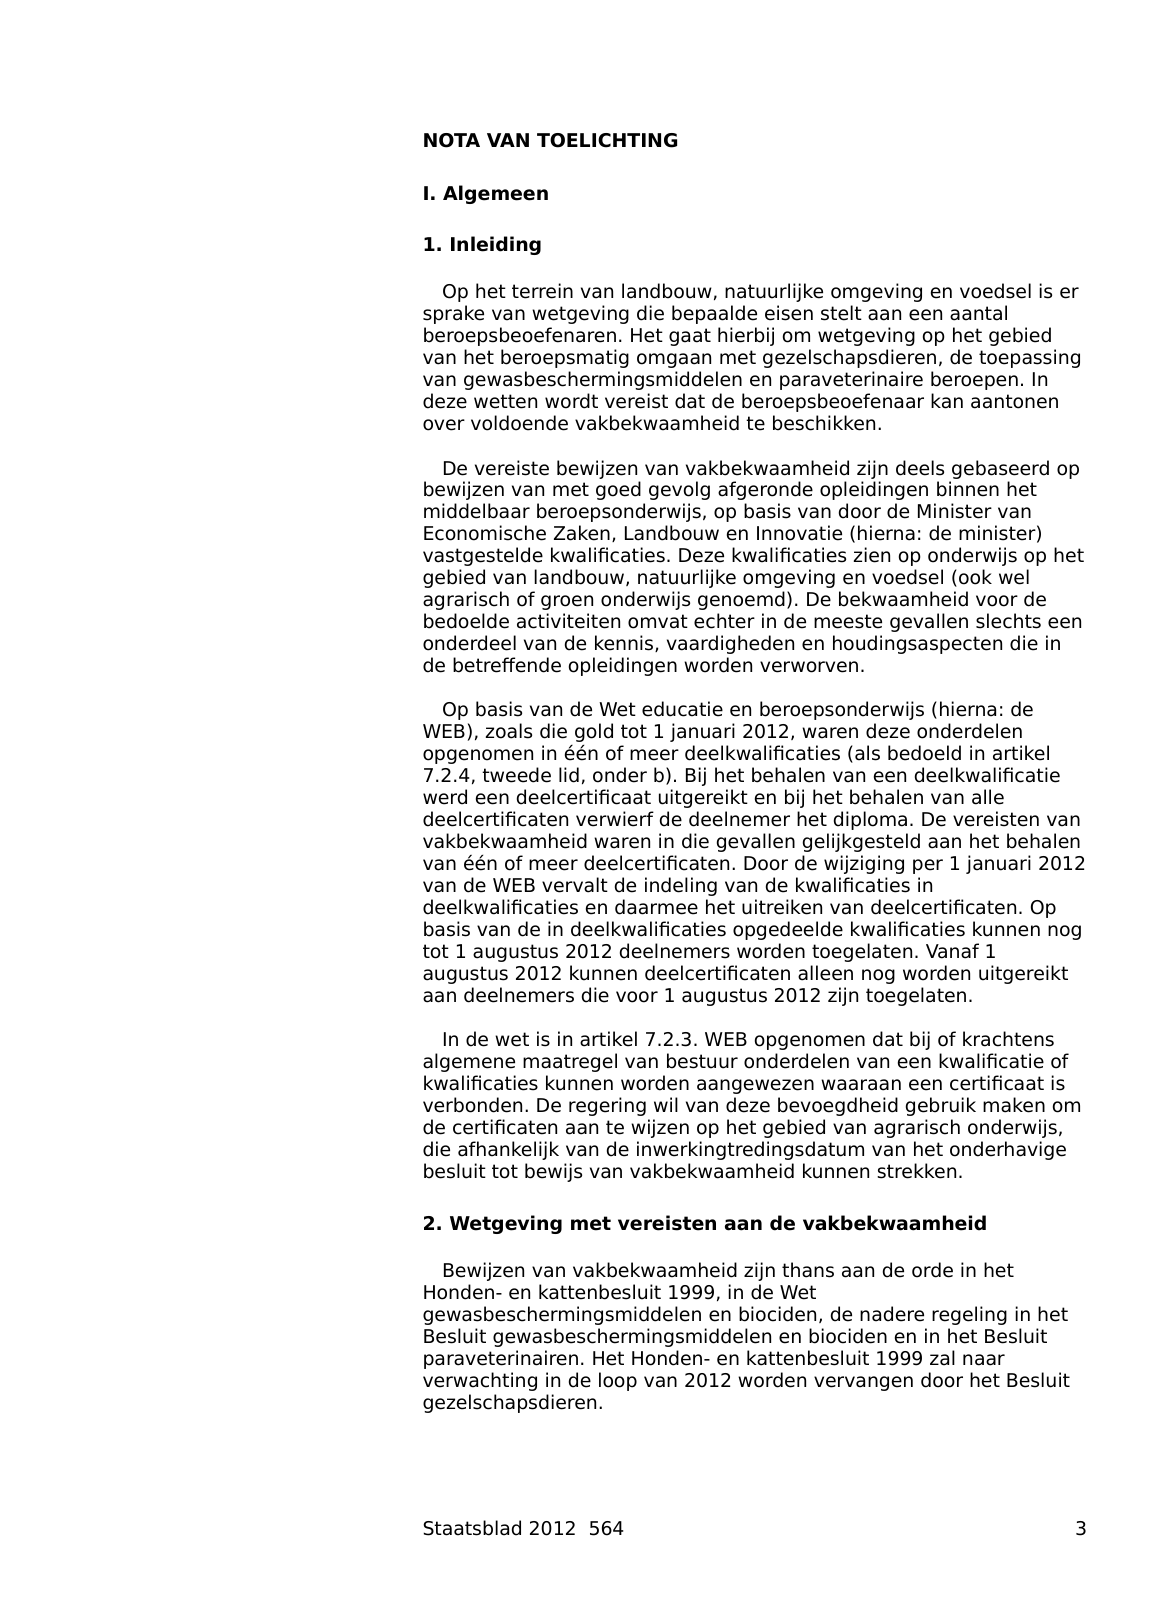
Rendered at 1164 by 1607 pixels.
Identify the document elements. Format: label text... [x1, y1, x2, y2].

subtitle I. Algemeen [422, 182, 1087, 204]
subtitle 1. Inleiding [422, 234, 1087, 256]
subtitle NOTA VAN TOELICHTING [422, 130, 1087, 152]
text De vereiste bewijzen van vakbekwaamheid zijn deels gebaseerd op bewijzen van met goed gevolg afgeronde opleidingen binnen het middelbaar beroepsonderwijs, op basis van door de Minister van Economische Zaken, Landbouw en Innovatie (hierna: de minister) vastgestelde kwalificaties. Deze kwalificaties zien op onderwijs op het gebied van landbouw, natuurlijke omgeving en voedsel (ook wel agrarisch of groen onderwijs genoemd). De bekwaamheid voor de bedoelde activiteiten omvat echter in de meeste gevallen slechts een onderdeel van de kennis, vaardigheden en houdingsaspecten die in de betreffende opleidingen worden verworven. [422, 457, 1087, 677]
text In de wet is in artikel 7.2.3. WEB opgenomen dat bij of krachtens algemene maatregel van bestuur onderdelen van een kwalificatie of kwalificaties kunnen worden aangewezen waaraan een certificaat is verbonden. De regering wil van deze bevoegdheid gebruik maken om de certificaten aan te wijzen op het gebied van agrarisch onderwijs, die afhankelijk van de inwerkingtredingsdatum van het onderhavige besluit tot bewijs van vakbekwaamheid kunnen strekken. [422, 1029, 1087, 1183]
text Op het terrein van landbouw, natuurlijke omgeving en voedsel is er sprake van wetgeving die bepaalde eisen stelt aan een aantal beroepsbeoefenaren. Het gaat hierbij om wetgeving op het gebied van het beroepsmatig omgaan met gezelschapsdieren, de toepassing van gewasbeschermingsmiddelen en paraveterinaire beroepen. In deze wetten wordt vereist dat de beroepsbeoefenaar kan aantonen over voldoende vakbekwaamheid te beschikken. [422, 281, 1087, 435]
subtitle 2. Wetgeving met vereisten aan de vakbekwaamheid [422, 1213, 1087, 1235]
text Op basis van de Wet educatie en beroepsonderwijs (hierna: de WEB), zoals die gold tot 1 januari 2012, waren deze onderdelen opgenomen in één of meer deelkwalificaties (als bedoeld in artikel 7.2.4, tweede lid, onder b). Bij het behalen van een deelkwalificatie werd een deelcertificaat uitgereikt en bij het behalen van alle deelcertificaten verwierf de deelnemer het diploma. De vereisten van vakbekwaamheid waren in die gevallen gelijkgesteld aan het behalen van één of meer deelcertificaten. Door de wijziging per 1 januari 2012 van de WEB vervalt de indeling van de kwalificaties in deelkwalificaties en daarmee het uitreiken van deelcertificaten. Op basis van de in deelkwalificaties opgedeelde kwalificaties kunnen nog tot 1 augustus 2012 deelnemers worden toegelaten. Vanaf 1 augustus 2012 kunnen deelcertificaten alleen nog worden uitgereikt aan deelnemers die voor 1 augustus 2012 zijn toegelaten. [422, 699, 1087, 1007]
text Bewijzen van vakbekwaamheid zijn thans aan de orde in het Honden- en kattenbesluit 1999, in de Wet gewasbeschermingsmiddelen en biociden, de nadere regeling in het Besluit gewasbeschermingsmiddelen en biociden en in het Besluit paraveterinairen. Het Honden- en kattenbesluit 1999 zal naar verwachting in de loop van 2012 worden vervangen door het Besluit gezelschapsdieren. [422, 1260, 1087, 1414]
